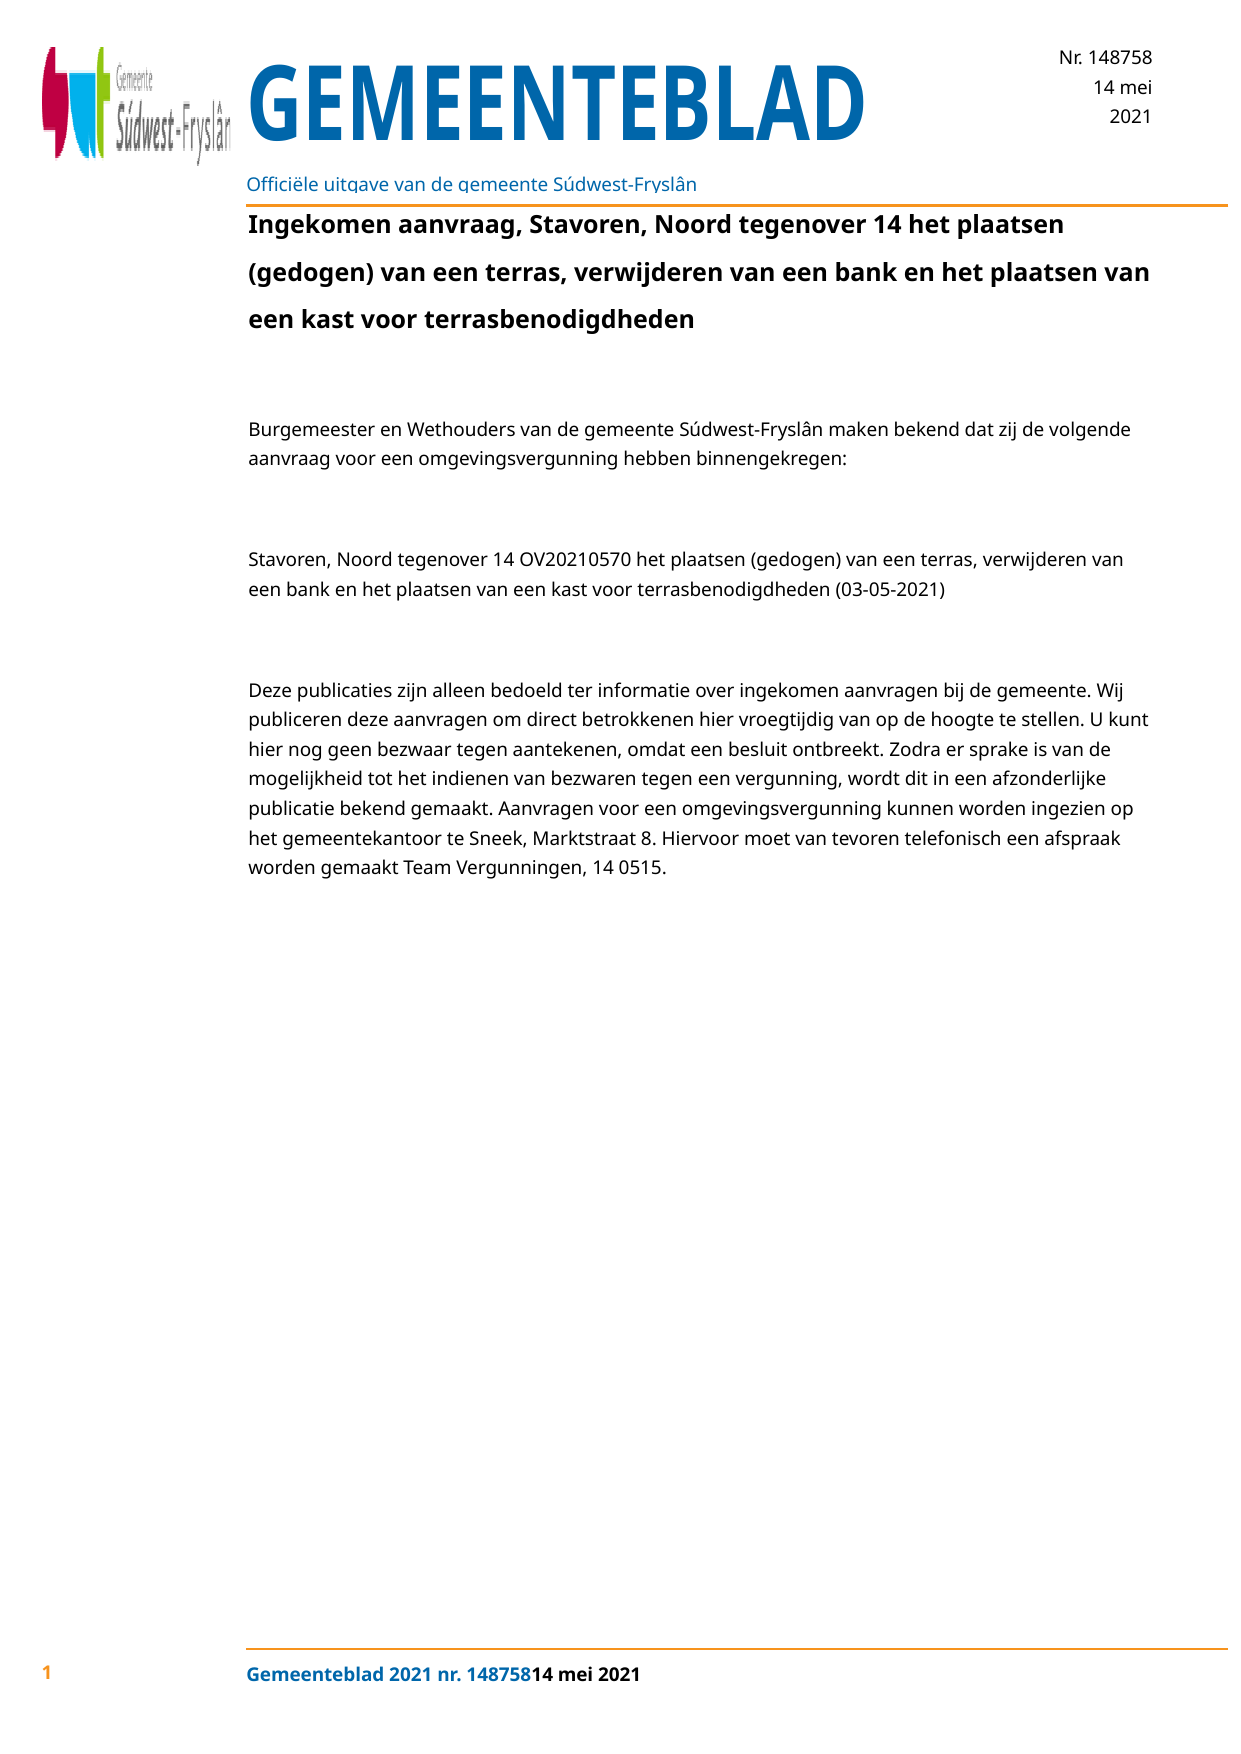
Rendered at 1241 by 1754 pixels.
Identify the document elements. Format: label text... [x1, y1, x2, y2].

text Burgemeester en Wethouders van de gemeente Súdwest-Fryslân maken bekend dat zij de volgende aanvraag voor een omgevingsvergunning hebben binnengekregen: [248, 416, 1152, 471]
picture [41, 47, 231, 172]
text Deze publicaties zijn alleen bedoeld ter informatie over ingekomen aanvragen bij de gemeente. Wij publiceren deze aanvragen om direct betrokkenen hier vroegtijdig van op de hoogte te stellen. U kunt hier nog geen bezwaar tegen aantekenen, omdat een besluit ontbreekt. Zodra er sprake is van de mogelijkheid tot het indienen van bezwaren tegen een vergunning, wordt dit in een afzonderlijke publicatie bekend gemaakt. Aanvragen voor een omgevingsvergunning kunnen worden ingezien op het gemeentekantoor te Sneek, Marktstraat 8. Hiervoor moet van tevoren telefonisch een afspraak worden gemaakt Team Vergunningen, 14 0515. [248, 677, 1152, 880]
text Ingekomen aanvraag, Stavoren, Noord tegenover 14 het plaatsen (gedogen) van een terras, verwijderen van een bank en het plaatsen van een kast voor terrasbenodigdheden [248, 207, 1152, 336]
text Stavoren, Noord tegenover 14 OV20210570 het plaatsen (gedogen) van een terras, verwijderen van een bank en het plaatsen van een kast voor terrasbenodigdheden (03-05-2021) [248, 546, 1152, 602]
